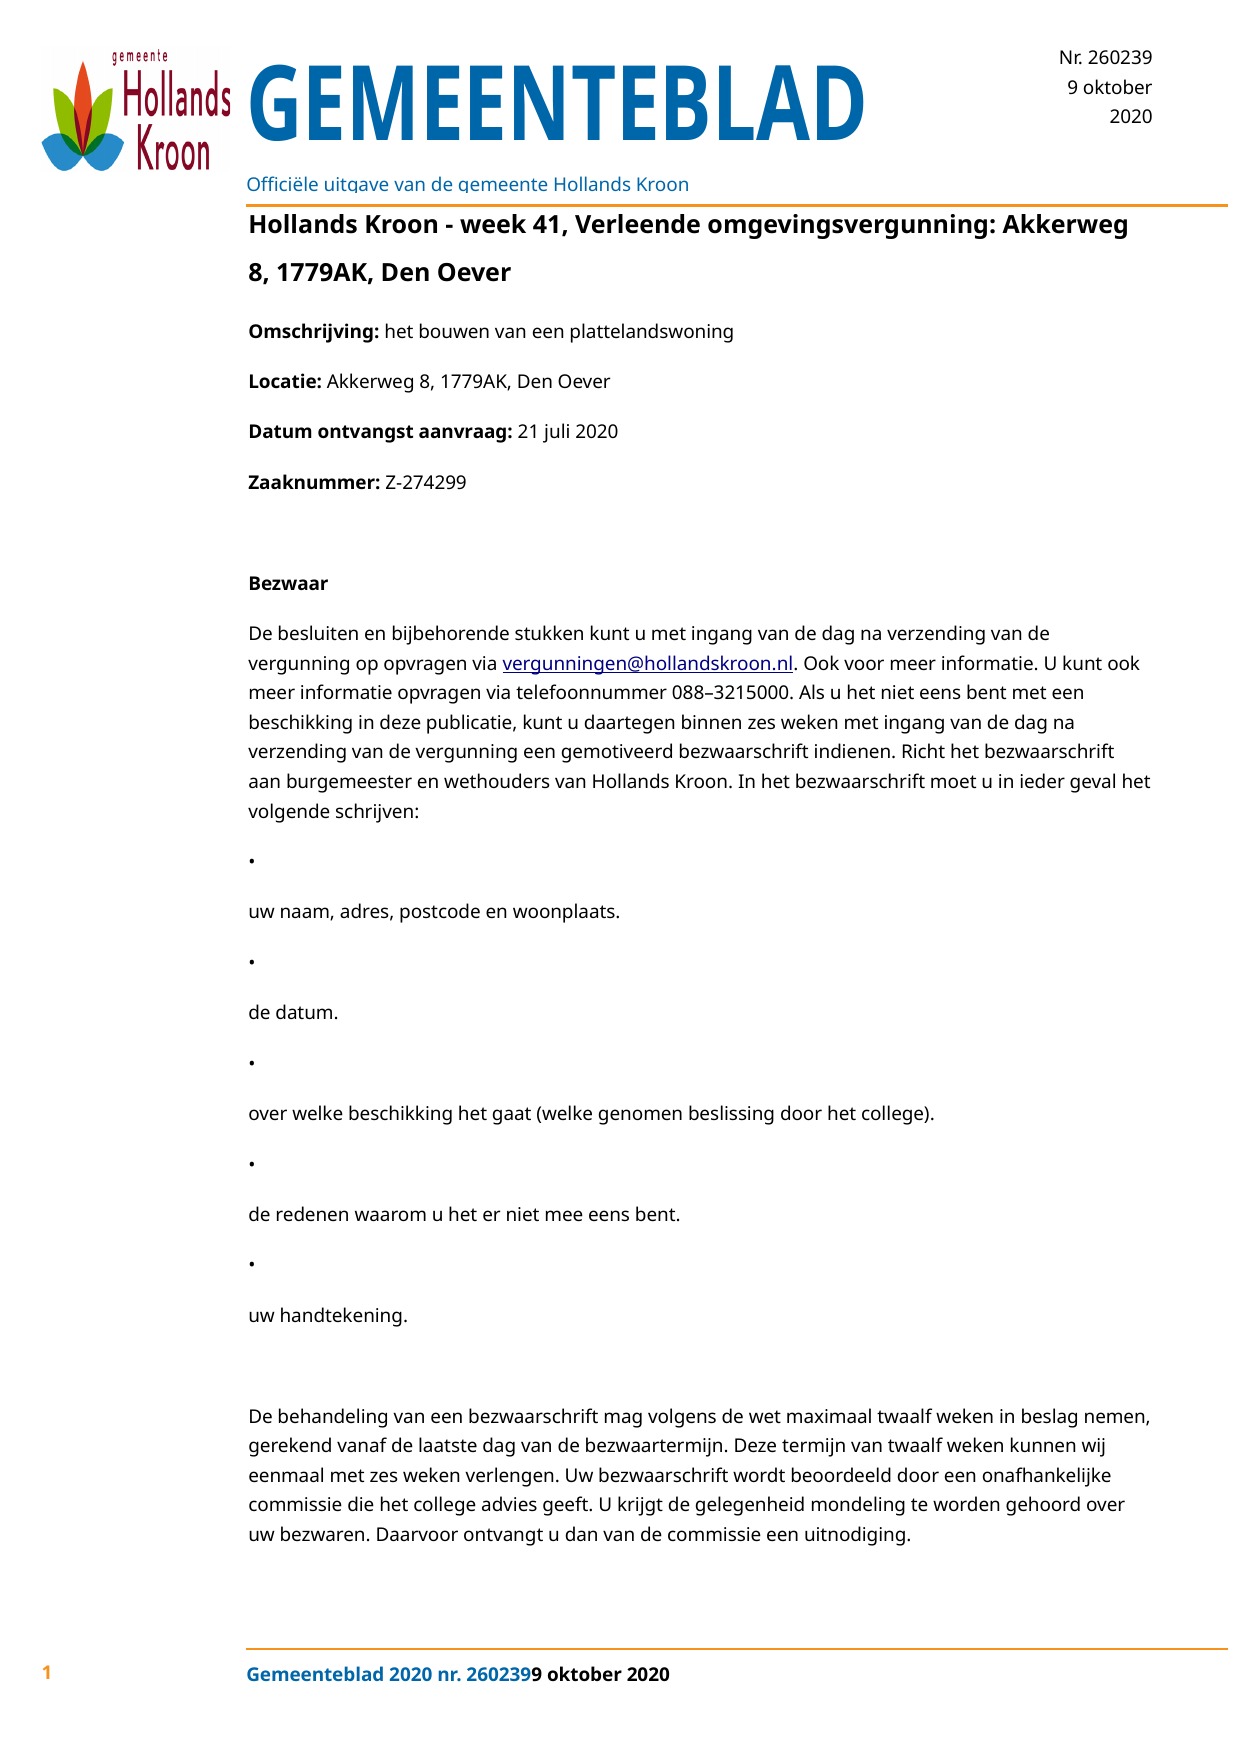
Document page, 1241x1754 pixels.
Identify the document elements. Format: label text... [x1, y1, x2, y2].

text • [248, 1050, 1152, 1076]
text Hollands Kroon - week 41, Verleende omgevingsvergunning: Akkerweg 8, 1779AK, Den Oever [248, 207, 1152, 288]
text Zaaknummer: Z-274299 [248, 469, 1152, 495]
text • [248, 848, 1152, 874]
text uw naam, adres, postcode en woonplaats. [248, 899, 1152, 924]
text • [248, 1252, 1152, 1277]
text Omschrijving: het bouwen van een plattelandswoning [248, 318, 1152, 344]
text De besluiten en bijbehorende stukken kunt u met ingang van de dag na verzending van de vergunning op opvragen via vergunningen@hollandskroon.nl. Ook voor meer informatie. U kunt ook meer informatie opvragen via telefoonnummer 088–3215000. Als u het niet eens bent met een beschikking in deze publicatie, kunt u daartegen binnen zes weken met ingang van de dag na verzending van de vergunning een gemotiveerd bezwaarschrift indienen. Richt het bezwaarschrift aan burgemeester en wethouders van Hollands Kroon. In het bezwaarschrift moet u in ieder geval het volgende schrijven: [248, 620, 1152, 824]
picture [41, 47, 231, 172]
text de datum. [248, 999, 1152, 1025]
text De behandeling van een bezwaarschrift mag volgens de wet maximaal twaalf weken in beslag nemen, gerekend vanaf de laatste dag van de bezwaartermijn. Deze termijn van twaalf weken kunnen wij eenmaal met zes weken verlengen. Uw bezwaarschrift wordt beoordeeld door een onafhankelijke commissie die het college advies geeft. U krijgt de gelegenheid mondeling te worden gehoord over uw bezwaren. Daarvoor ontvangt u dan van de commissie een uitnodiging. [248, 1403, 1152, 1547]
text de redenen waarom u het er niet mee eens bent. [248, 1201, 1152, 1227]
text Bezwaar [248, 570, 1152, 596]
text • [248, 1151, 1152, 1177]
text uw handtekening. [248, 1302, 1152, 1328]
text • [248, 949, 1152, 975]
text Datum ontvangst aanvraag: 21 juli 2020 [248, 419, 1152, 444]
text Locatie: Akkerweg 8, 1779AK, Den Oever [248, 368, 1152, 394]
text over welke beschikking het gaat (welke genomen beslissing door het college). [248, 1100, 1152, 1126]
